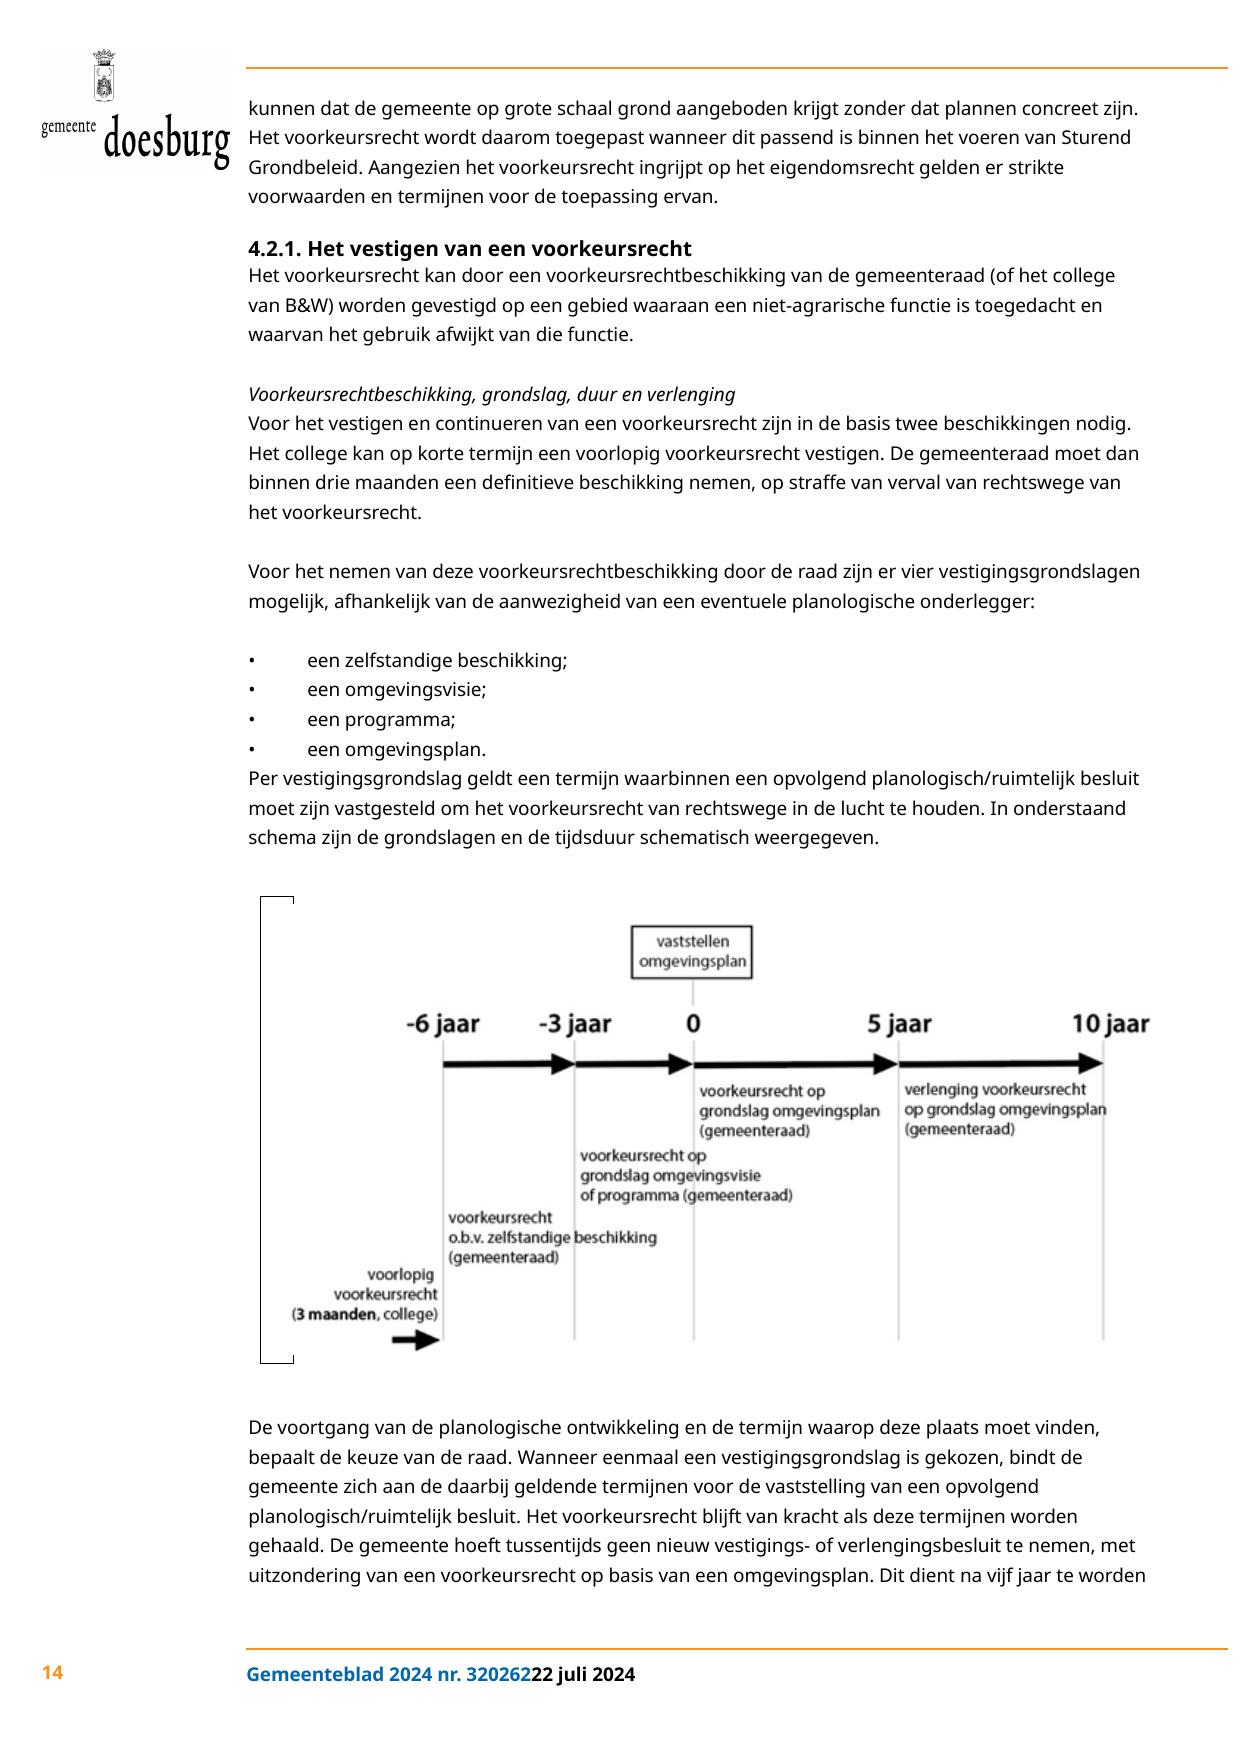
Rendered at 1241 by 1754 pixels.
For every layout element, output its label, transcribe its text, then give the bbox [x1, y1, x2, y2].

text Voor het nemen van deze voorkeursrechtbeschikking door de raad zijn er vier vestigingsgrondslagen mogelijk, afhankelijk van de aanwezigheid van een eventuele planologische onderlegger: [248, 558, 1152, 613]
list een programma; [248, 706, 1152, 732]
text De voortgang van de planologische ontwikkeling en de termijn waarop deze plaats moet vinden, bepaalt de keuze van de raad. Wanneer eenmaal een vestigingsgrondslag is gekozen, bindt de gemeente zich aan de daarbij geldende termijnen voor de vaststelling van een opvolgend planologisch/ruimtelijk besluit. Het voorkeursrecht blijft van kracht als deze termijnen worden gehaald. De gemeente hoeft tussentijds geen nieuw vestigings- of verlengingsbesluit te nemen, met uitzondering van een voorkeursrecht op basis van een omgevingsplan. Dit dient na vijf jaar te worden [248, 1414, 1152, 1588]
list een omgevingsvisie; [248, 677, 1152, 702]
text Voorkeursrechtbeschikking, grondslag, duur en verlenging [248, 381, 1152, 406]
text 4.2.1. Het vestigen van een voorkeursrecht [248, 234, 1152, 262]
text Voor het vestigen en continueren van een voorkeursrecht zijn in de basis twee beschikkingen nodig. Het college kan op korte termijn een voorlopig voorkeursrecht vestigen. De gemeenteraad moet dan binnen drie maanden een definitieve beschikking nemen, op straffe van verval van rechtswege van het voorkeursrecht. [248, 410, 1152, 525]
list een zelfstandige beschikking; [248, 647, 1152, 673]
list een omgevingsplan. [248, 736, 1152, 761]
text Het voorkeursrecht kan door een voorkeursrechtbeschikking van de gemeenteraad (of het college van B&W) worden gevestigd op een gebied waaraan een niet-agrarische functie is toegedacht en waarvan het gebruik afwijkt van die functie. [248, 262, 1152, 347]
text Per vestigingsgrondslag geldt een termijn waarbinnen een opvolgend planologisch/ruimtelijk besluit moet zijn vastgesteld om het voorkeursrecht van rechtswege in de lucht te houden. In onderstaand schema zijn de grondslagen en de tijdsduur schematisch weergegeven. [248, 765, 1152, 850]
picture [41, 47, 231, 172]
text kunnen dat de gemeente op grote schaal grond aangeboden krijgt zonder dat plannen concreet zijn. Het voorkeursrecht wordt daarom toegepast wanneer dit passend is binnen het voeren van Sturend Grondbeleid. Aangezien het voorkeursrecht ingrijpt op het eigendomsrecht gelden er strikte voorwaarden en termijnen voor de toepassing ervan. [248, 95, 1152, 209]
picture [268, 904, 1155, 1355]
